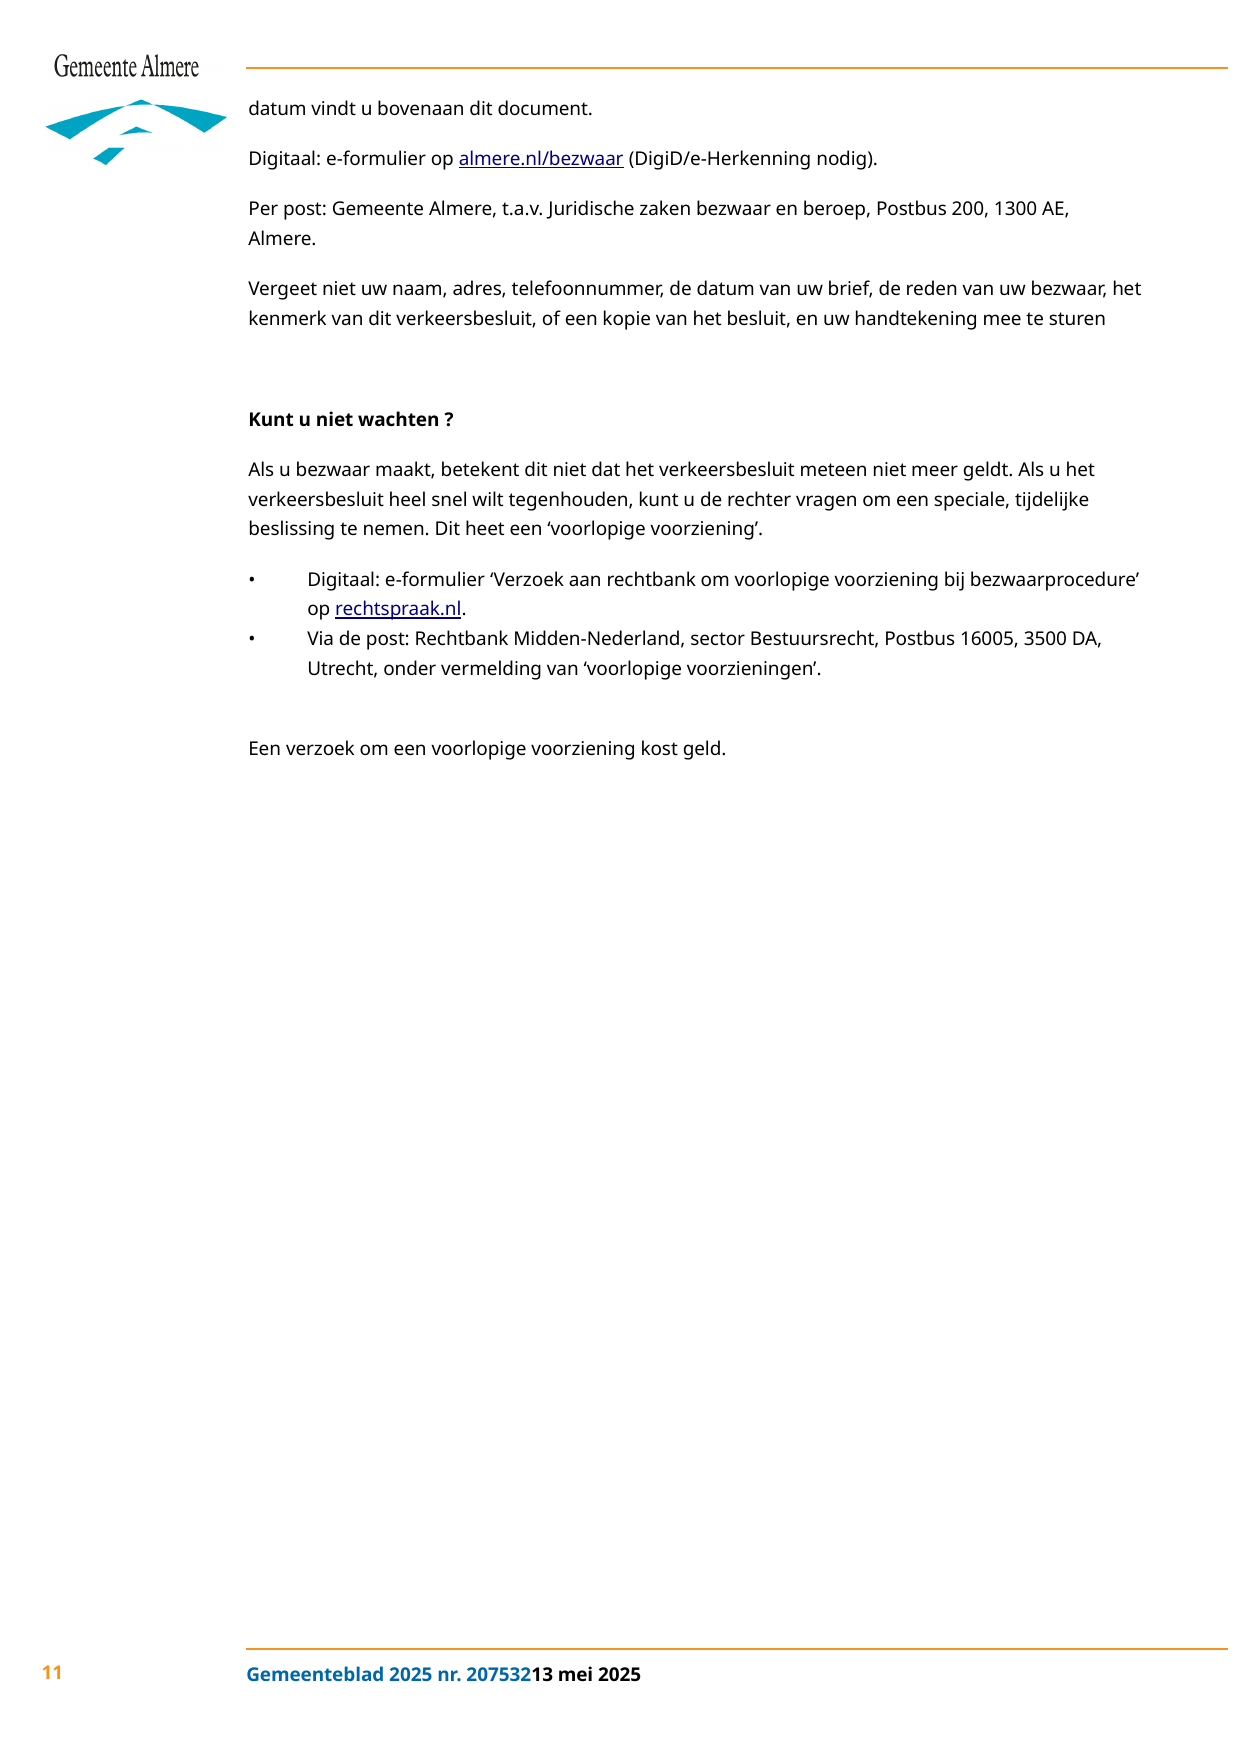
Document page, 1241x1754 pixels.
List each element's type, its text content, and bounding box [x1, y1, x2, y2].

text Kunt u niet wachten ? [248, 406, 1152, 432]
picture [41, 47, 231, 172]
text Vergeet niet uw naam, adres, telefoonnummer, de datum van uw brief, de reden van uw bezwaar, het kenmerk van dit verkeersbesluit, of een kopie van het besluit, en uw handtekening mee te sturen [248, 276, 1152, 331]
list Digitaal: e-formulier ‘Verzoek aan rechtbank om voorlopige voorziening bij bezwaarprocedure’ op rechtspraak.nl. [248, 566, 1152, 621]
list Via de post: Rechtbank Midden-Nederland, sector Bestuursrecht, Postbus 16005, 3500 DA, Utrecht, onder vermelding van ‘voorlopige voorzieningen’. [248, 625, 1152, 681]
text Een verzoek om een voorlopige voorziening kost geld. [248, 735, 1152, 761]
text Digitaal: e-formulier op almere.nl/bezwaar (DigiD/e-Herkenning nodig). [248, 145, 1152, 171]
text Per post: Gemeente Almere, t.a.v. Juridische zaken bezwaar en beroep, Postbus 200, 1300 AE, Almere. [248, 196, 1152, 251]
text datum vindt u bovenaan dit document. [248, 95, 1152, 121]
text Als u bezwaar maakt, betekent dit niet dat het verkeersbesluit meteen niet meer geldt. Als u het verkeersbesluit heel snel wilt tegenhouden, kunt u de rechter vragen om een speciale, tijdelijke beslissing te nemen. Dit heet een ‘voorlopige voorziening’. [248, 456, 1152, 541]
